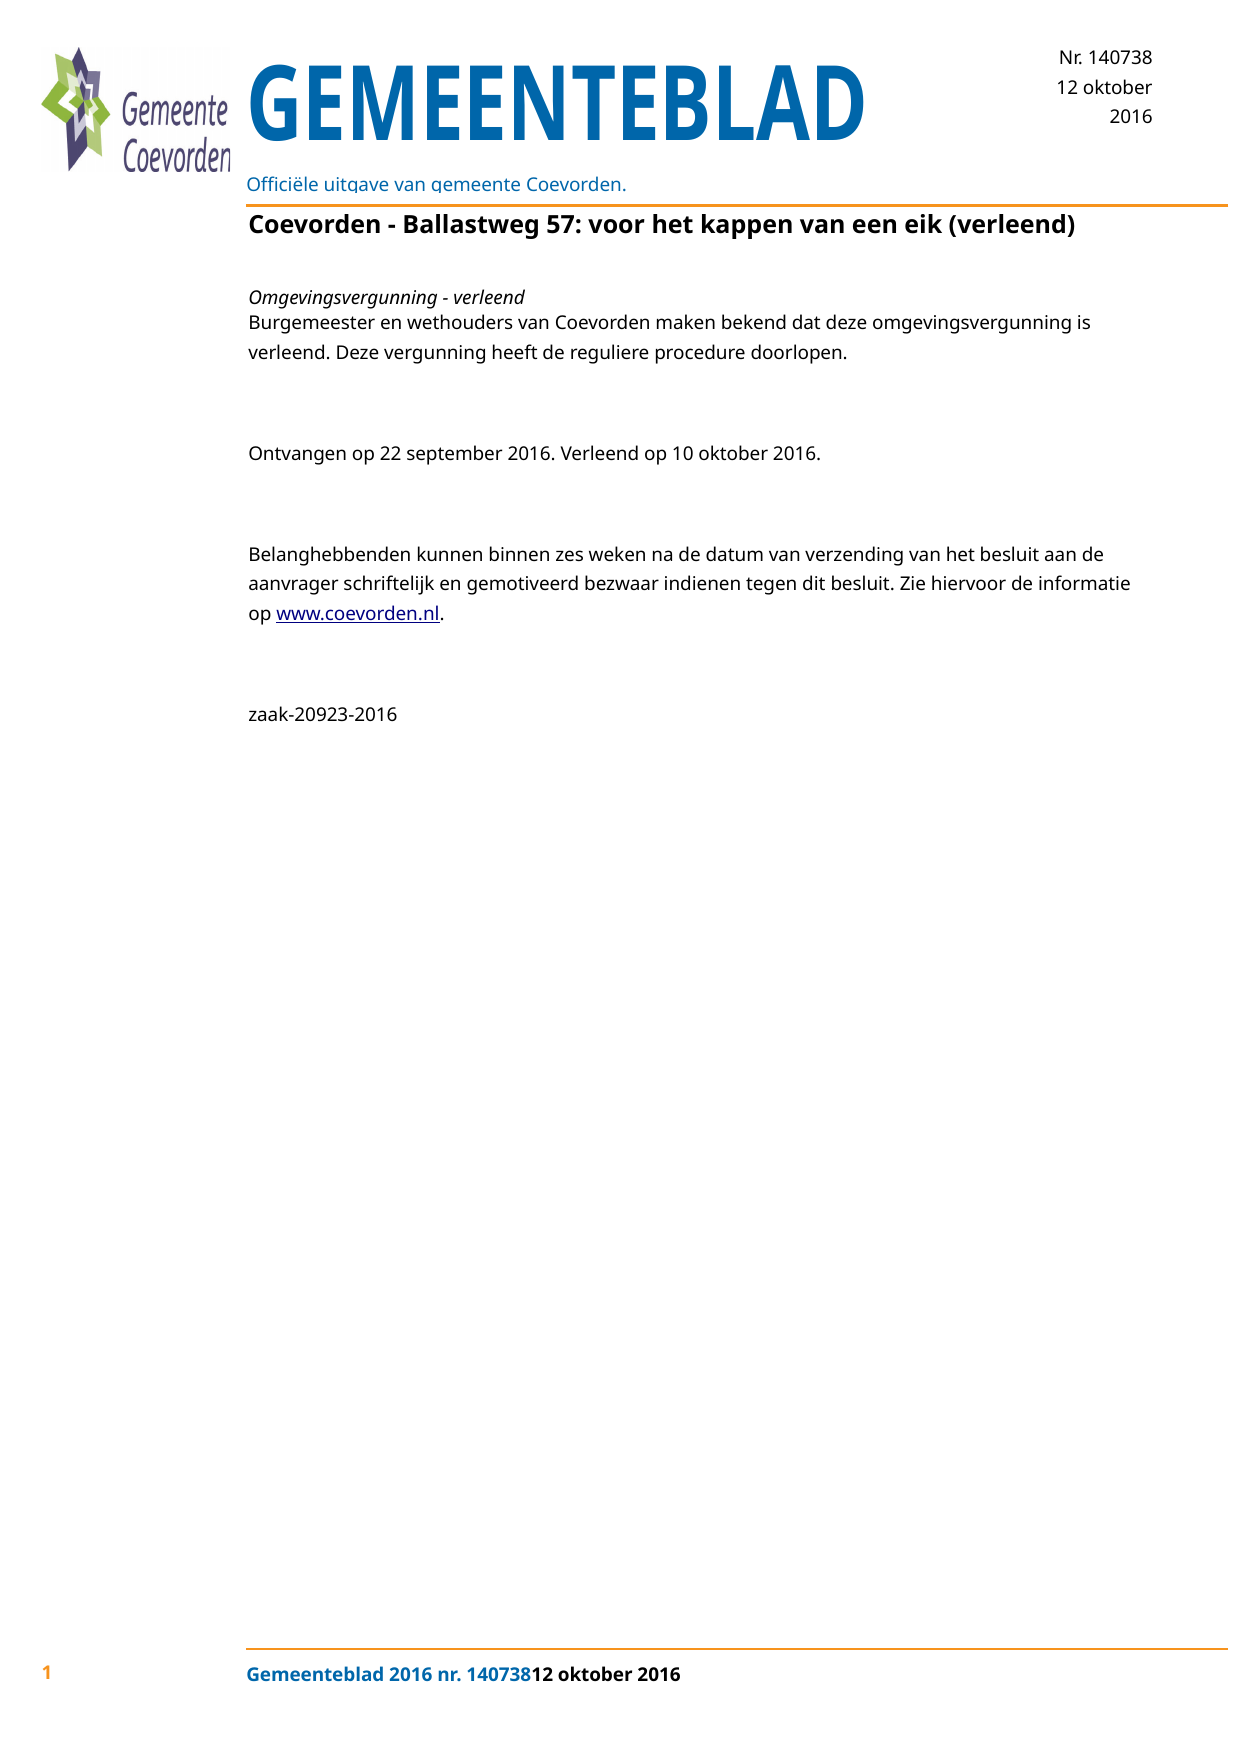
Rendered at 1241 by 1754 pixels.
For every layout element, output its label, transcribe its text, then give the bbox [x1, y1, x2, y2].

text Omgevingsvergunning - verleend [248, 284, 1152, 309]
picture [41, 47, 231, 172]
text zaak-20923-2016 [248, 701, 1152, 727]
text Coevorden - Ballastweg 57: voor het kappen van een eik (verleend) [248, 207, 1152, 241]
text Burgemeester en wethouders van Coevorden maken bekend dat deze omgevingsvergunning is verleend. Deze vergunning heeft de reguliere procedure doorlopen. [248, 309, 1152, 365]
text Ontvangen op 22 september 2016. Verleend op 10 oktober 2016. [248, 440, 1152, 466]
text Belanghebbenden kunnen binnen zes weken na de datum van verzending van het besluit aan de aanvrager schriftelijk en gemotiveerd bezwaar indienen tegen dit besluit. Zie hiervoor de informatie op www.coevorden.nl. [248, 541, 1152, 626]
